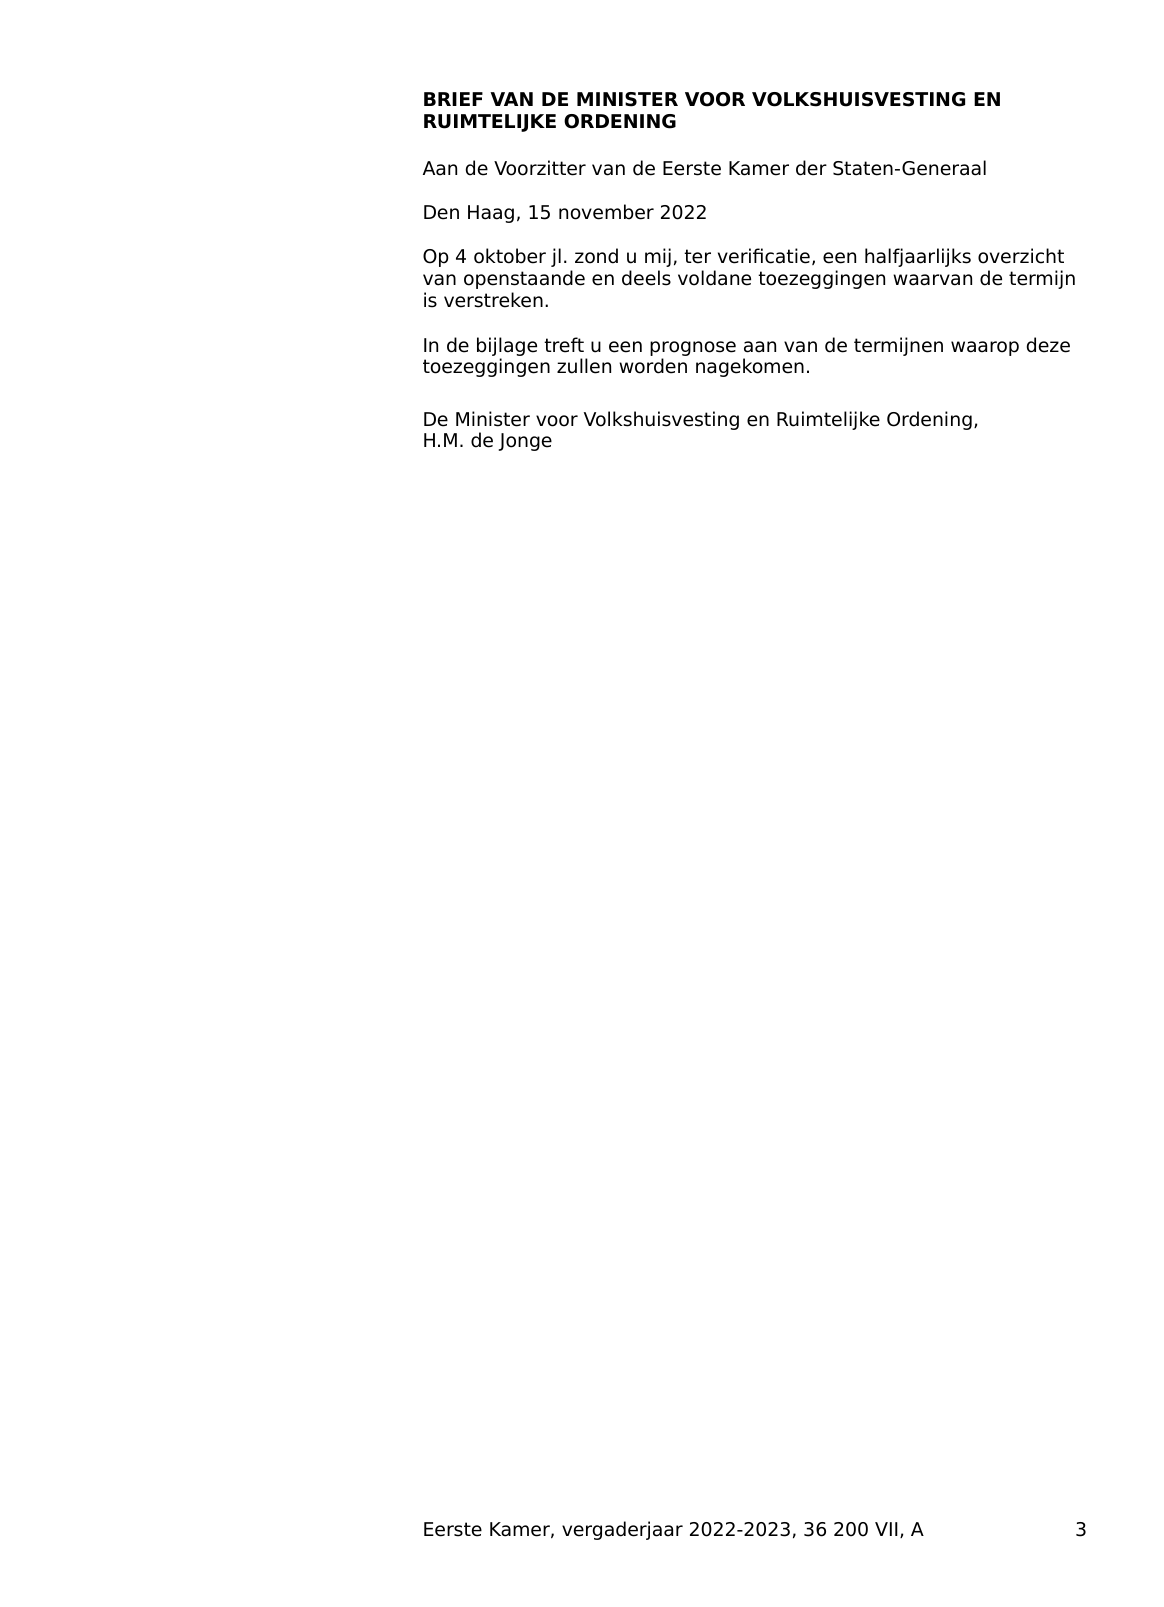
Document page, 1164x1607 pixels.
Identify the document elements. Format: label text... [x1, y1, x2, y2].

text In de bijlage treft u een prognose aan van de termijnen waarop deze toezeggingen zullen worden nagekomen. [422, 334, 1087, 378]
text De Minister voor Volkshuisvesting en Ruimtelijke Ordening, H.M. de Jonge [422, 408, 1087, 452]
subtitle BRIEF VAN DE MINISTER VOOR VOLKSHUISVESTING EN RUIMTELIJKE ORDENING [422, 89, 1087, 133]
text Op 4 oktober jl. zond u mij, ter verificatie, een halfjaarlijks overzicht van openstaande en deels voldane toezeggingen waarvan de termijn is verstreken. [422, 246, 1087, 312]
text Den Haag, 15 november 2022 [422, 202, 1087, 224]
text Aan de Voorzitter van de Eerste Kamer der Staten-Generaal [422, 158, 1087, 180]
